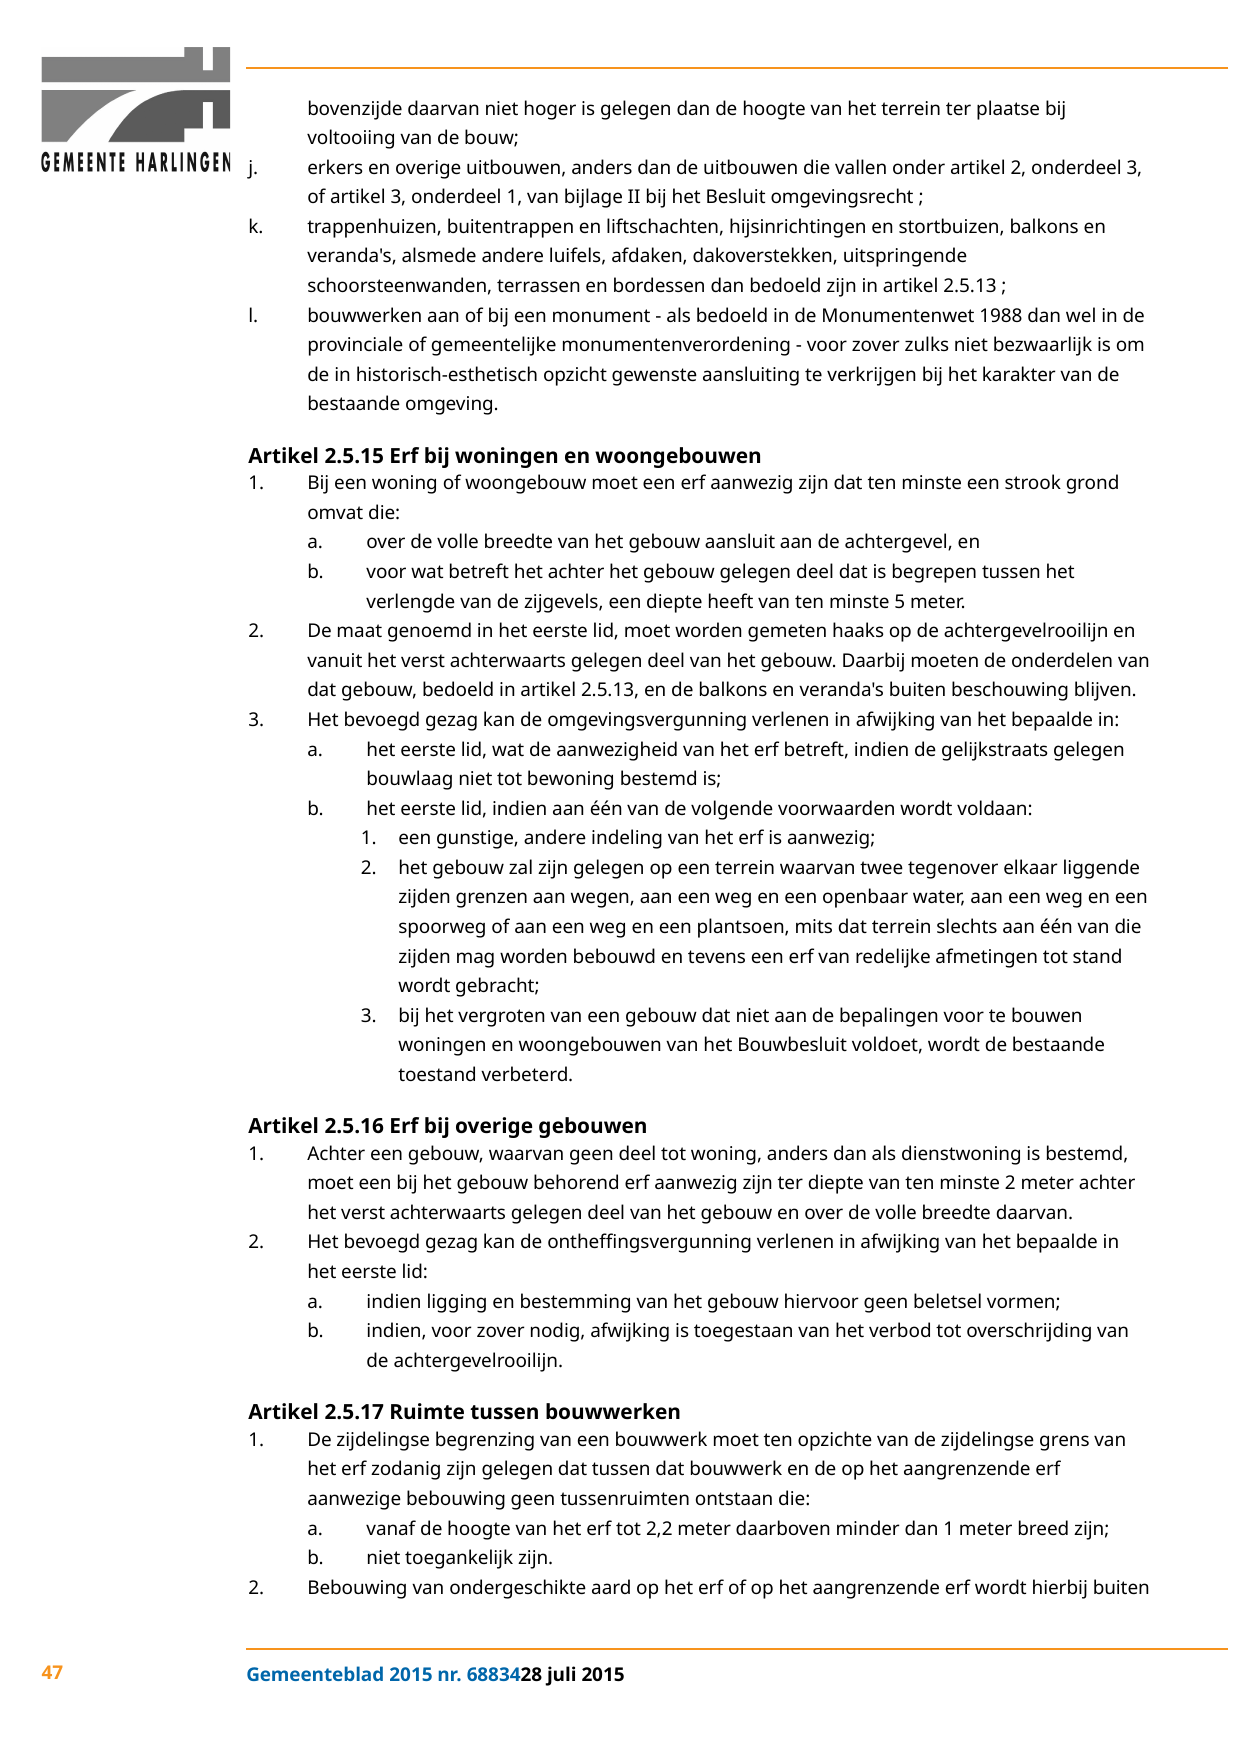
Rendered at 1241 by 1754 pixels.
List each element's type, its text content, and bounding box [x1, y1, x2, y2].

list het eerste lid, indien aan één van de volgende voorwaarden wordt voldaan: [307, 795, 1152, 821]
list vanaf de hoogte van het erf tot 2,2 meter daarboven minder dan 1 meter breed zijn; [307, 1515, 1152, 1540]
list voor wat betreft het achter het gebouw gelegen deel dat is begrepen tussen het verlengde van de zijgevels, een diepte heeft van ten minste 5 meter. [307, 558, 1152, 613]
text Artikel 2.5.15 Erf bij woningen en woongebouwen [248, 441, 1152, 469]
list bovenzijde daarvan niet hoger is gelegen dan de hoogte van het terrein ter plaatse bij voltooiing van de bouw; [248, 95, 1152, 150]
list het gebouw zal zijn gelegen op een terrein waarvan twee tegenover elkaar liggende zijden grenzen aan wegen, aan een weg en een openbaar water, aan een weg en een spoorweg of aan een weg en een plantsoen, mits dat terrein slechts aan één van die zijden mag worden bebouwd en tevens een erf van redelijke afmetingen tot stand wordt gebracht; [361, 854, 1152, 998]
picture [41, 47, 231, 172]
list niet toegankelijk zijn. [307, 1544, 1152, 1570]
text Artikel 2.5.17 Ruimte tussen bouwwerken [248, 1397, 1152, 1426]
list De zijdelingse begrenzing van een bouwwerk moet ten opzichte van de zijdelingse grens van het erf zodanig zijn gelegen dat tussen dat bouwwerk en de op het aangrenzende erf aanwezige bebouwing geen tussenruimten ontstaan die: [248, 1426, 1152, 1511]
list bouwwerken aan of bij een monument - als bedoeld in de Monumentenwet 1988 dan wel in de provinciale of gemeentelijke monumentenverordening - voor zover zulks niet bezwaarlijk is om de in historisch-esthetisch opzicht gewenste aansluiting te verkrijgen bij het karakter van de bestaande omgeving. [248, 302, 1152, 416]
list Bij een woning of woongebouw moet een erf aanwezig zijn dat ten minste een strook grond omvat die: [248, 469, 1152, 525]
list Bebouwing van ondergeschikte aard op het erf of op het aangrenzende erf wordt hierbij buiten [248, 1574, 1152, 1599]
list indien, voor zover nodig, afwijking is toegestaan van het verbod tot overschrijding van de achtergevelrooilijn. [307, 1317, 1152, 1373]
list Het bevoegd gezag kan de omgevingsvergunning verlenen in afwijking van het bepaalde in: [248, 706, 1152, 732]
list erkers en overige uitbouwen, anders dan de uitbouwen die vallen onder artikel 2, onderdeel 3, of artikel 3, onderdeel 1, van bijlage II bij het Besluit omgevingsrecht ; [248, 154, 1152, 209]
list het eerste lid, wat de aanwezigheid van het erf betreft, indien de gelijkstraats gelegen bouwlaag niet tot bewoning bestemd is; [307, 736, 1152, 791]
list trappenhuizen, buitentrappen en liftschachten, hijsinrichtingen en stortbuizen, balkons en veranda's, alsmede andere luifels, afdaken, dakoverstekken, uitspringende schoorsteenwanden, terrassen en bordessen dan bedoeld zijn in artikel 2.5.13 ; [248, 213, 1152, 298]
list bij het vergroten van een gebouw dat niet aan de bepalingen voor te bouwen woningen en woongebouwen van het Bouwbesluit voldoet, wordt de bestaande toestand verbeterd. [361, 1002, 1152, 1087]
list Achter een gebouw, waarvan geen deel tot woning, anders dan als dienstwoning is bestemd, moet een bij het gebouw behorend erf aanwezig zijn ter diepte van ten minste 2 meter achter het verst achterwaarts gelegen deel van het gebouw en over de volle breedte daarvan. [248, 1140, 1152, 1225]
list indien ligging en bestemming van het gebouw hiervoor geen beletsel vormen; [307, 1288, 1152, 1314]
list een gunstige, andere indeling van het erf is aanwezig; [361, 824, 1152, 850]
list Het bevoegd gezag kan de ontheffingsvergunning verlenen in afwijking van het bepaalde in het eerste lid: [248, 1229, 1152, 1284]
text Artikel 2.5.16 Erf bij overige gebouwen [248, 1112, 1152, 1140]
list De maat genoemd in het eerste lid, moet worden gemeten haaks op de achtergevelrooilijn en vanuit het verst achterwaarts gelegen deel van het gebouw. Daarbij moeten de onderdelen van dat gebouw, bedoeld in artikel 2.5.13, en de balkons en veranda's buiten beschouwing blijven. [248, 617, 1152, 702]
list over de volle breedte van het gebouw aansluit aan de achtergevel, en [307, 529, 1152, 554]
